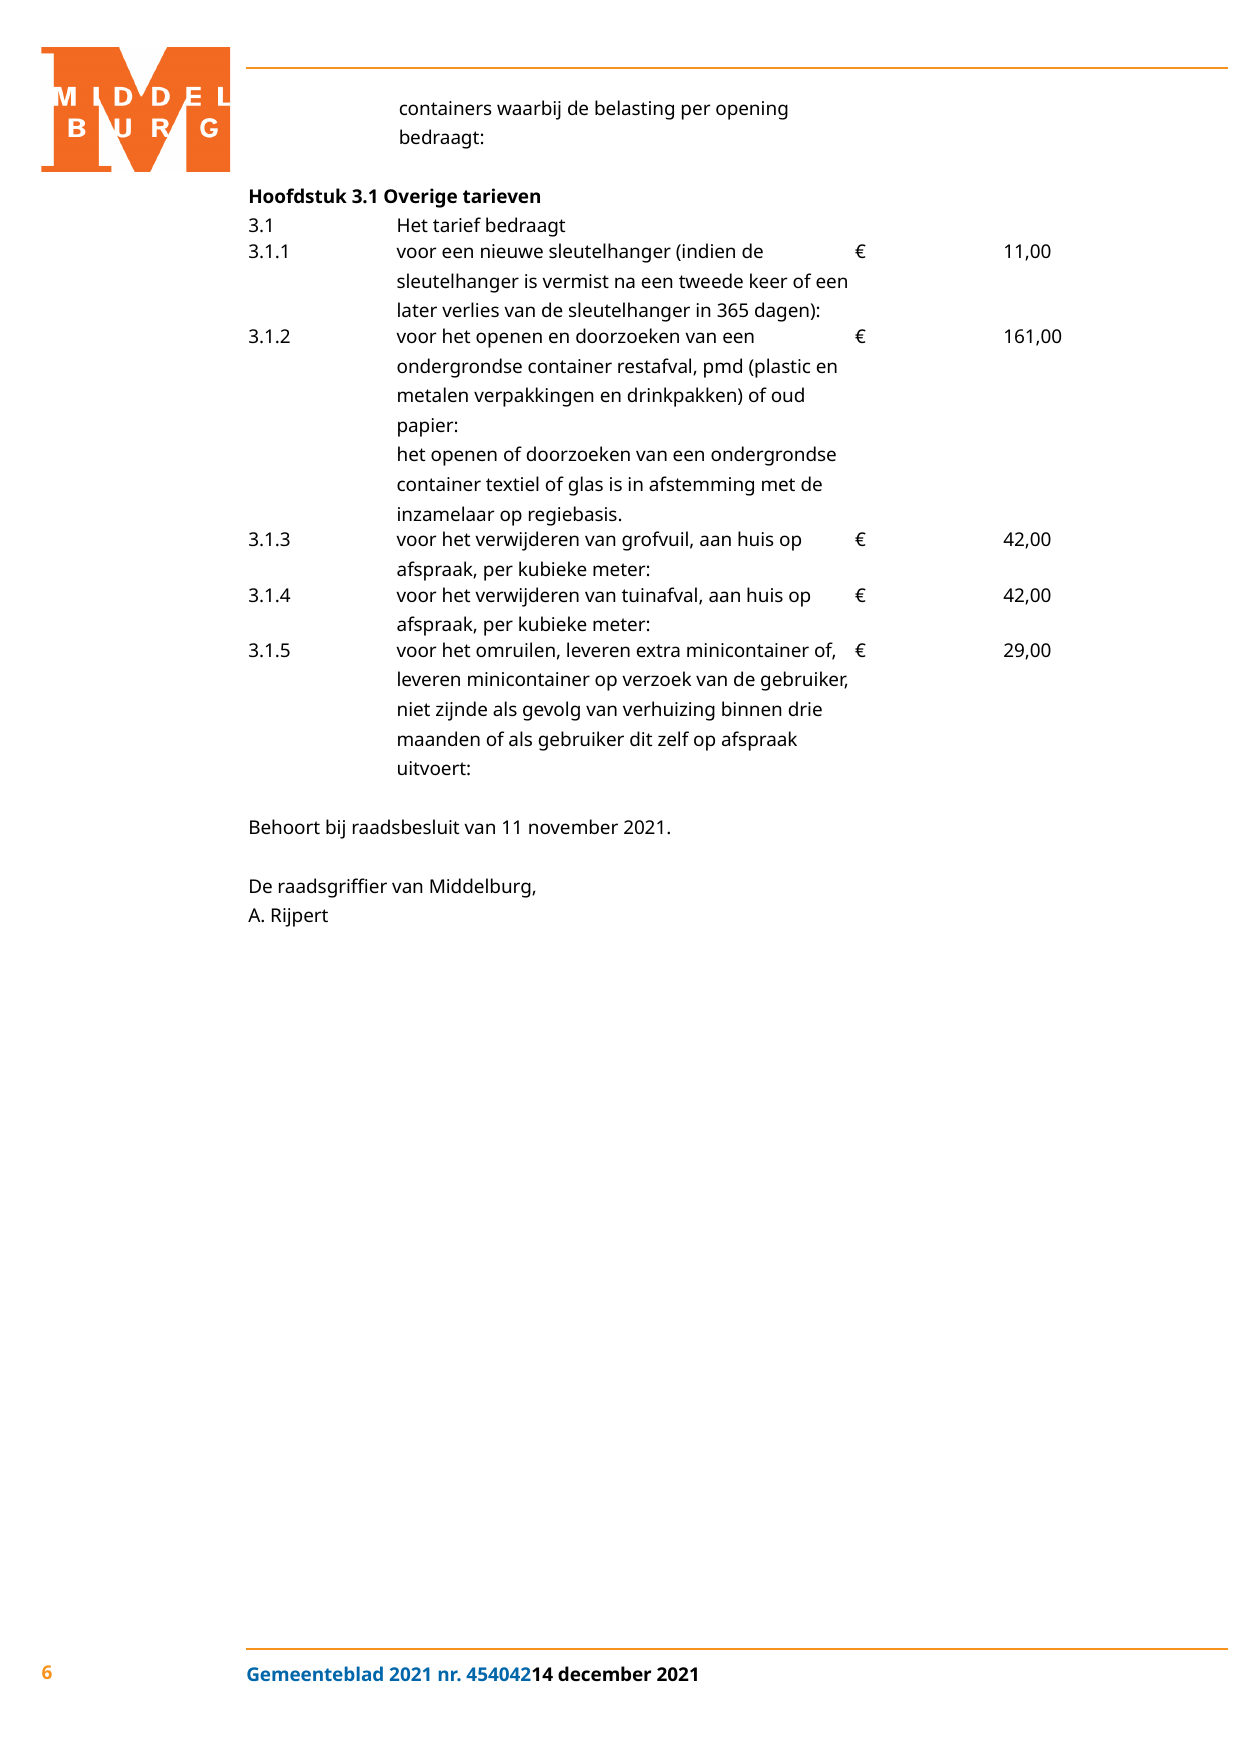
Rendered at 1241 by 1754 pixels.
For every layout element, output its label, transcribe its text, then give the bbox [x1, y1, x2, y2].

table_header [855, 213, 1003, 238]
table_cell € [855, 637, 1003, 781]
table_cell voor het openen en doorzoeken van een ondergrondse container restafval, pmd (plastic en metalen verpakkingen en drinkpakken) of oud papier: het openen of doorzoeken van een ondergrondse container textiel of glas is in afstemming met de inzamelaar op regiebasis. [396, 323, 855, 526]
text Hoofdstuk 3.1 Overige tarieven [248, 183, 1152, 209]
table_cell containers waarbij de belasting per opening bedraagt: [399, 95, 850, 150]
table_cell 11,00 [1003, 238, 1152, 323]
table_header Het tarief bedraagt [396, 213, 855, 238]
table_cell 3.1.2 [248, 323, 396, 526]
table_cell 3.1.5 [248, 637, 396, 781]
table_cell € [855, 582, 1003, 637]
table_cell 3.1.4 [248, 582, 396, 637]
table_cell 29,00 [1003, 637, 1152, 781]
table_cell 3.1.1 [248, 238, 396, 323]
table_cell voor het verwijderen van tuinafval, aan huis op afspraak, per kubieke meter: [396, 582, 855, 637]
table_cell 42,00 [1003, 526, 1152, 582]
table_cell [1001, 95, 1152, 150]
table_cell voor een nieuwe sleutelhanger (indien de sleutelhanger is vermist na een tweede keer of een later verlies van de sleutelhanger in 365 dagen): [396, 238, 855, 323]
table_cell 42,00 [1003, 582, 1152, 637]
table_cell € [855, 526, 1003, 582]
table_header [1003, 213, 1152, 238]
table_cell 3.1.3 [248, 526, 396, 582]
text A. Rijpert [248, 903, 1152, 928]
text Behoort bij raadsbesluit van 11 november 2021. [248, 814, 1152, 840]
text De raadsgriffier van Middelburg, [248, 873, 1152, 899]
table_cell voor het verwijderen van grofvuil, aan huis op afspraak, per kubieke meter: [396, 526, 855, 582]
table_cell 161,00 [1003, 323, 1152, 526]
picture [41, 47, 231, 172]
table_cell [850, 95, 1001, 150]
table_header 3.1 [248, 213, 396, 238]
table_cell voor het omruilen, leveren extra minicontainer of, leveren minicontainer op verzoek van de gebruiker, niet zijnde als gevolg van verhuizing binnen drie maanden of als gebruiker dit zelf op afspraak uitvoert: [396, 637, 855, 781]
table_cell € [855, 238, 1003, 323]
table_cell [248, 95, 398, 150]
table_cell € [855, 323, 1003, 526]
